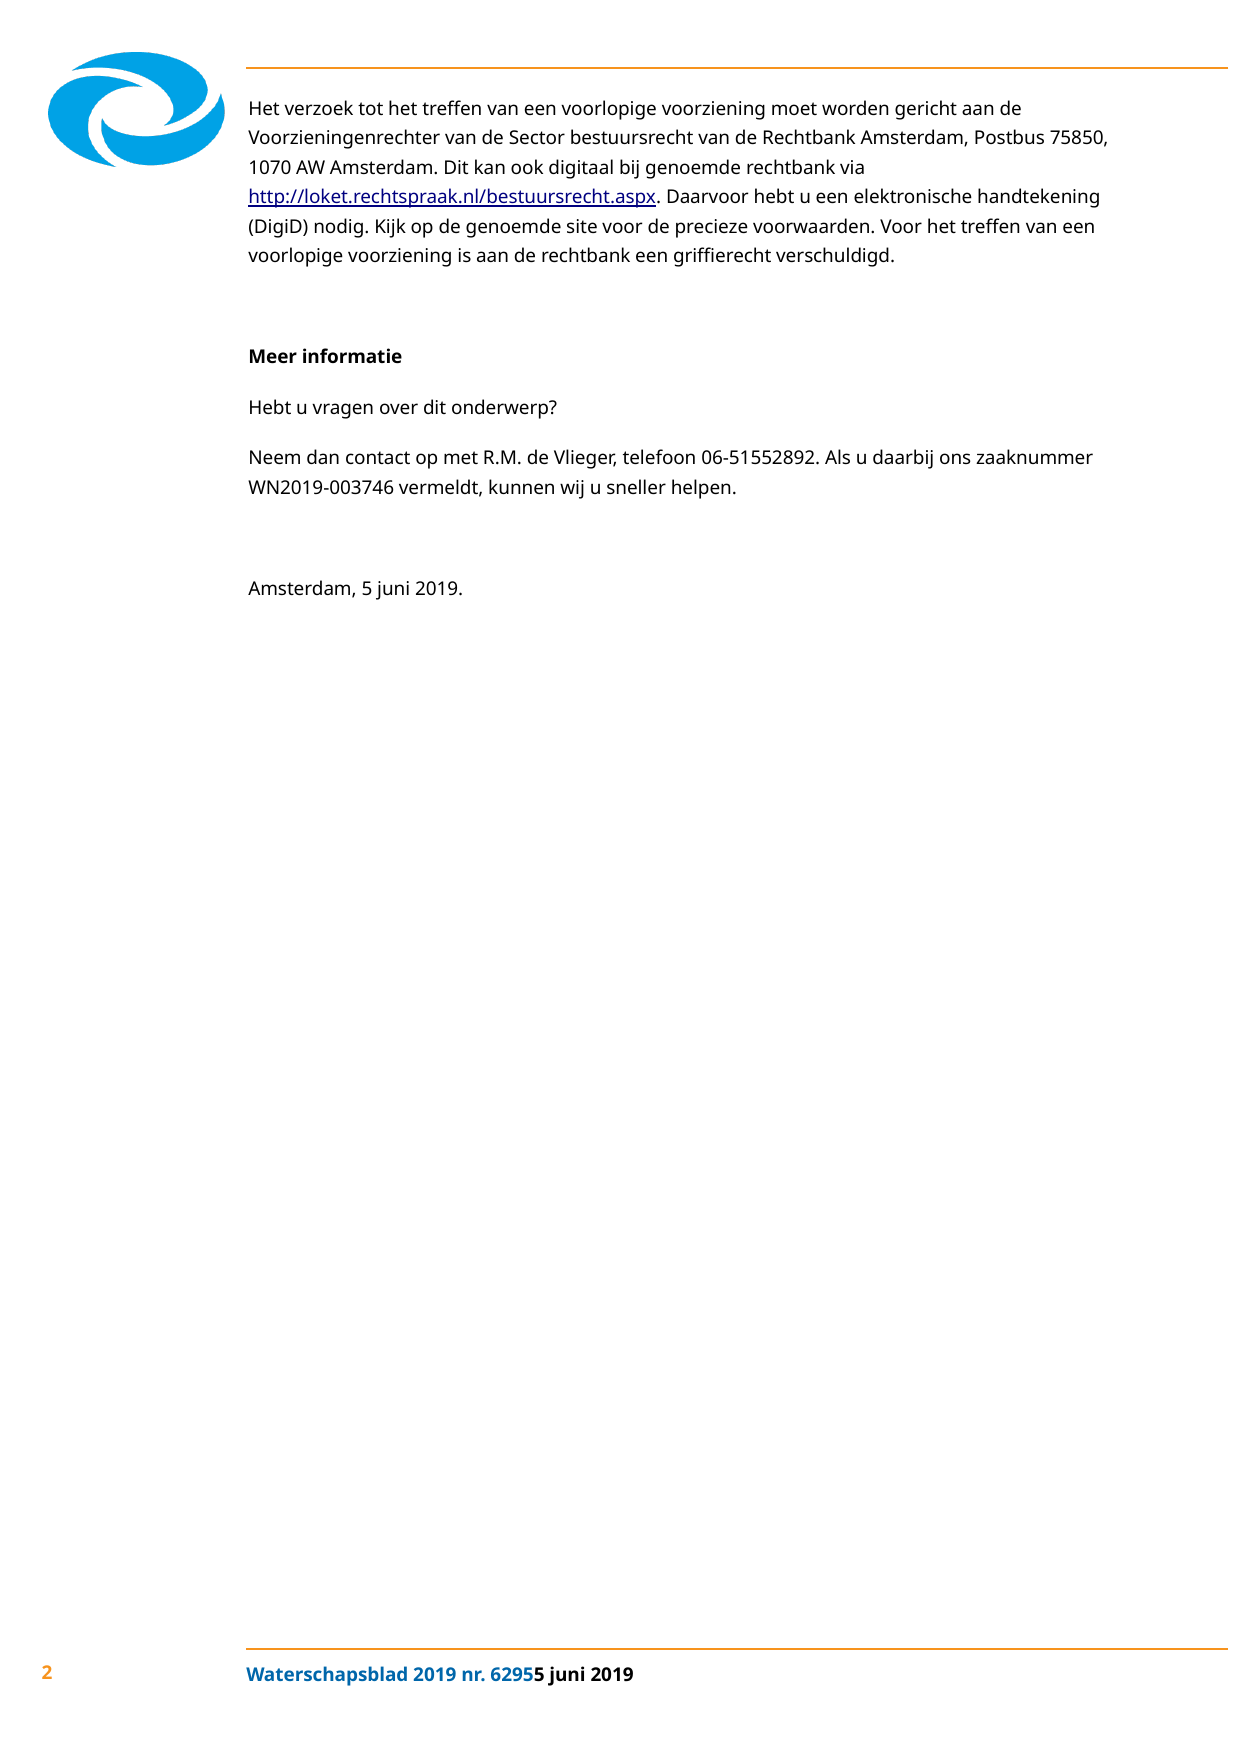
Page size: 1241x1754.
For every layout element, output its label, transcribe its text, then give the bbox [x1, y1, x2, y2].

text Amsterdam, 5 juni 2019. [248, 575, 1152, 601]
text Meer informatie [248, 343, 1152, 369]
picture [41, 47, 231, 172]
text Hebt u vragen over dit onderwerp? [248, 394, 1152, 420]
text Neem dan contact op met R.M. de Vlieger, telefoon 06-51552892. Als u daarbij ons zaaknummer WN2019-003746 vermeldt, kunnen wij u sneller helpen. [248, 444, 1152, 500]
text Het verzoek tot het treffen van een voorlopige voorziening moet worden gericht aan de Voorzieningenrechter van de Sector bestuursrecht van de Rechtbank Amsterdam, Postbus 75850, 1070 AW Amsterdam. Dit kan ook digitaal bij genoemde rechtbank via http://loket.rechtspraak.nl/bestuursrecht.aspx. Daarvoor hebt u een elektronische handtekening (DigiD) nodig. Kijk op de genoemde site voor de precieze voorwaarden. Voor het treffen van een voorlopige voorziening is aan de rechtbank een griffierecht verschuldigd. [248, 95, 1152, 268]
